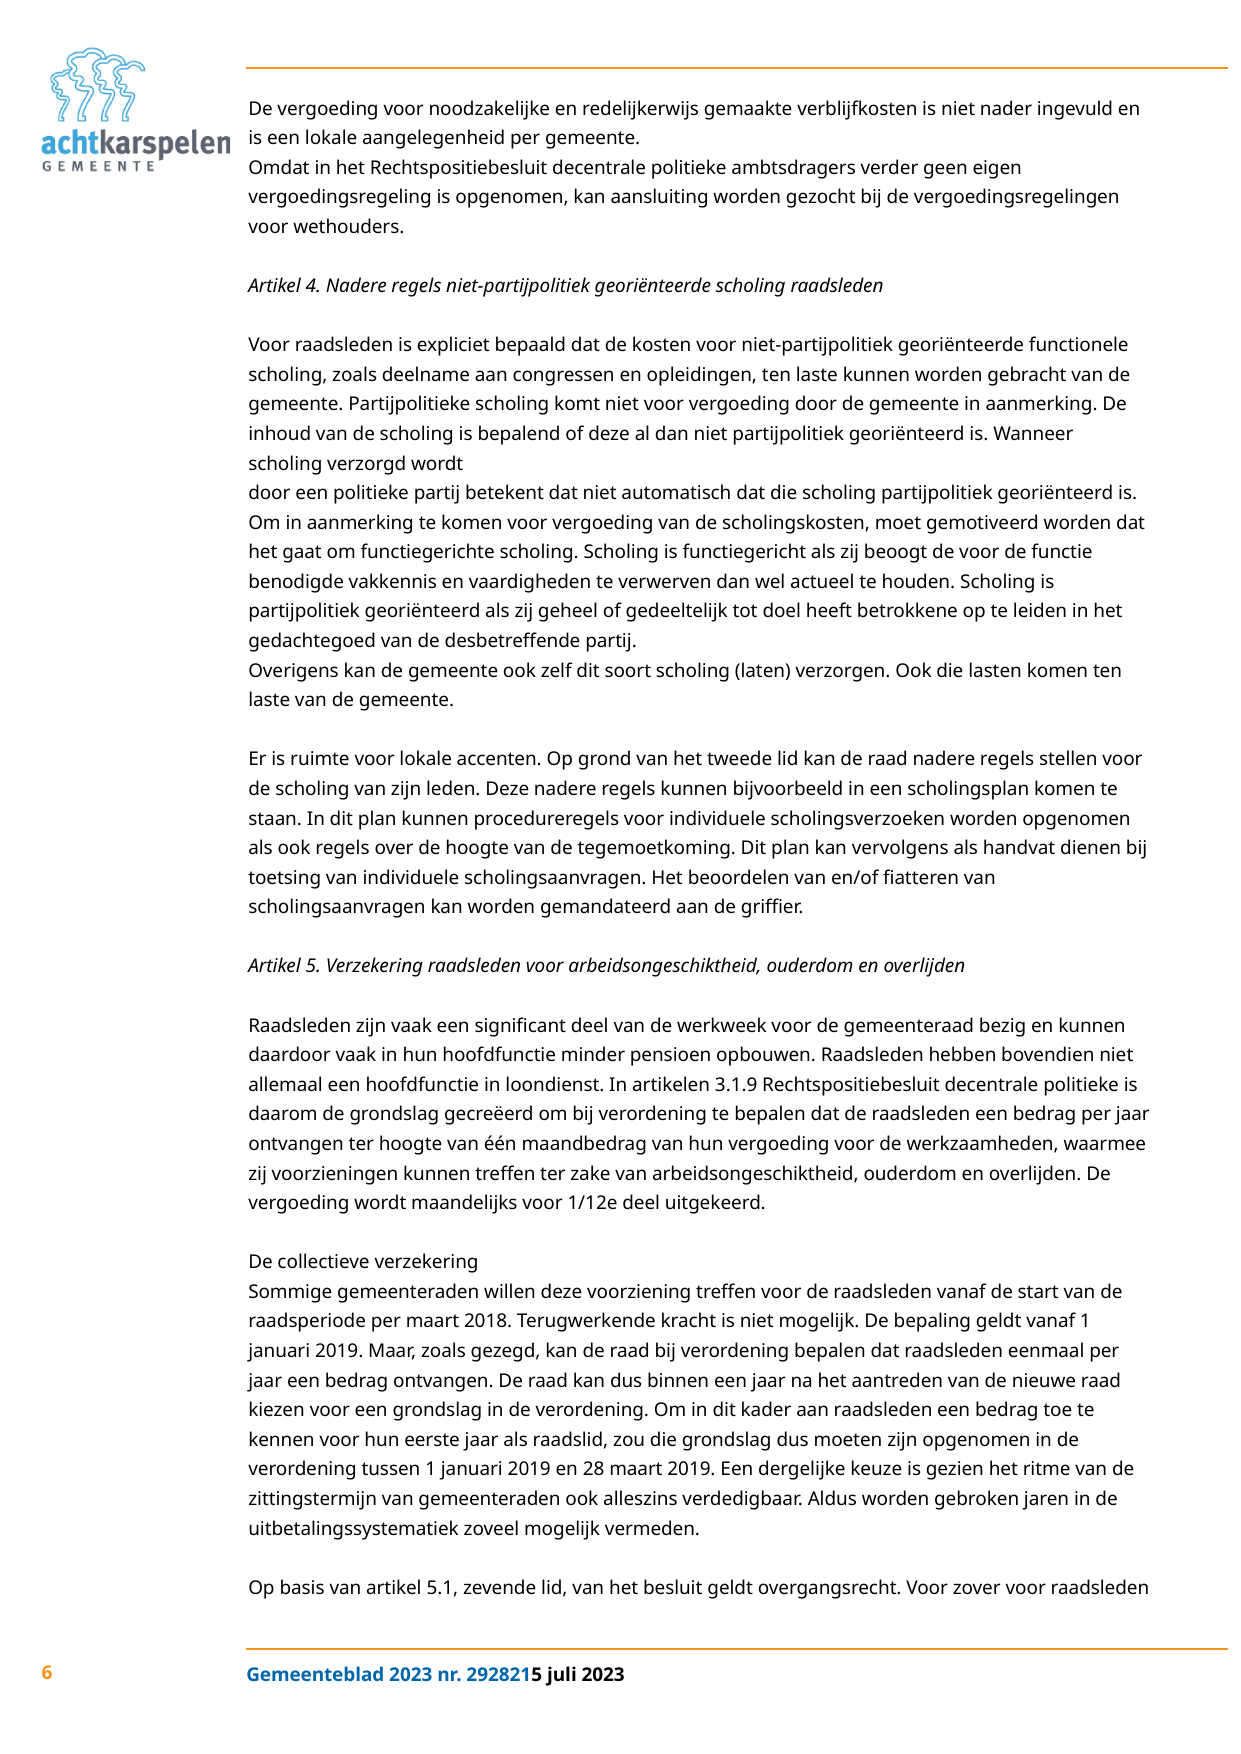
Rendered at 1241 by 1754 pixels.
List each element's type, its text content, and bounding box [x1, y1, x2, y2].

text Raadsleden zijn vaak een significant deel van de werkweek voor de gemeenteraad bezig en kunnen daardoor vaak in hun hoofdfunctie minder pensioen opbouwen. Raadsleden hebben bovendien niet allemaal een hoofdfunctie in loondienst. In artikelen 3.1.9 Rechtspositiebesluit decentrale politieke is daarom de grondslag gecreëerd om bij verordening te bepalen dat de raadsleden een bedrag per jaar ontvangen ter hoogte van één maandbedrag van hun vergoeding voor de werkzaamheden, waarmee zij voorzieningen kunnen treffen ter zake van arbeidsongeschiktheid, ouderdom en overlijden. De vergoeding wordt maandelijks voor 1/12e deel uitgekeerd. [248, 1012, 1152, 1215]
text Omdat in het Rechtspositiebesluit decentrale politieke ambtsdragers verder geen eigen vergoedingsregeling is opgenomen, kan aansluiting worden gezocht bij de vergoedingsregelingen voor wethouders. [248, 154, 1152, 239]
text Artikel 4. Nadere regels niet-partijpolitiek georiënteerde scholing raadsleden [248, 272, 1152, 298]
text De collectieve verzekering [248, 1248, 1152, 1274]
text Er is ruimte voor lokale accenten. Op grond van het tweede lid kan de raad nadere regels stellen voor de scholing van zijn leden. Deze nadere regels kunnen bijvoorbeeld in een scholingsplan komen te staan. In dit plan kunnen procedureregels voor individuele scholingsverzoeken worden opgenomen als ook regels over de hoogte van de tegemoetkoming. Dit plan kan vervolgens als handvat dienen bij toetsing van individuele scholingsaanvragen. Het beoordelen van en/of fiatteren van scholingsaanvragen kan worden gemandateerd aan de griffier. [248, 746, 1152, 919]
text Op basis van artikel 5.1, zevende lid, van het besluit geldt overgangsrecht. Voor zover voor raadsleden [248, 1574, 1152, 1600]
text door een politieke partij betekent dat niet automatisch dat die scholing partijpolitiek georiënteerd is. [248, 479, 1152, 505]
text Voor raadsleden is expliciet bepaald dat de kosten voor niet-partijpolitiek georiënteerde functionele scholing, zoals deelname aan congressen en opleidingen, ten laste kunnen worden gebracht van de gemeente. Partijpolitieke scholing komt niet voor vergoeding door de gemeente in aanmerking. De inhoud van de scholing is bepalend of deze al dan niet partijpolitiek georiënteerd is. Wanneer scholing verzorgd wordt [248, 331, 1152, 476]
text Overigens kan de gemeente ook zelf dit soort scholing (laten) verzorgen. Ook die lasten komen ten laste van de gemeente. [248, 657, 1152, 712]
picture [41, 47, 231, 172]
text Om in aanmerking te komen voor vergoeding van de scholingskosten, moet gemotiveerd worden dat het gaat om functiegerichte scholing. Scholing is functiegericht als zij beoogt de voor de functie benodigde vakkennis en vaardigheden te verwerven dan wel actueel te houden. Scholing is partijpolitiek georiënteerd als zij geheel of gedeeltelijk tot doel heeft betrokkene op te leiden in het gedachtegoed van de desbetreffende partij. [248, 509, 1152, 653]
text Artikel 5. Verzekering raadsleden voor arbeidsongeschiktheid, ouderdom en overlijden [248, 953, 1152, 978]
text De vergoeding voor noodzakelijke en redelijkerwijs gemaakte verblijfkosten is niet nader ingevuld en is een lokale aangelegenheid per gemeente. [248, 95, 1152, 150]
text Sommige gemeenteraden willen deze voorziening treffen voor de raadsleden vanaf de start van de raadsperiode per maart 2018. Terugwerkende kracht is niet mogelijk. De bepaling geldt vanaf 1 januari 2019. Maar, zoals gezegd, kan de raad bij verordening bepalen dat raadsleden eenmaal per jaar een bedrag ontvangen. De raad kan dus binnen een jaar na het aantreden van de nieuwe raad kiezen voor een grondslag in de verordening. Om in dit kader aan raadsleden een bedrag toe te kennen voor hun eerste jaar als raadslid, zou die grondslag dus moeten zijn opgenomen in de verordening tussen 1 januari 2019 en 28 maart 2019. Een dergelijke keuze is gezien het ritme van de zittingstermijn van gemeenteraden ook alleszins verdedigbaar. Aldus worden gebroken jaren in de uitbetalingssystematiek zoveel mogelijk vermeden. [248, 1278, 1152, 1541]
